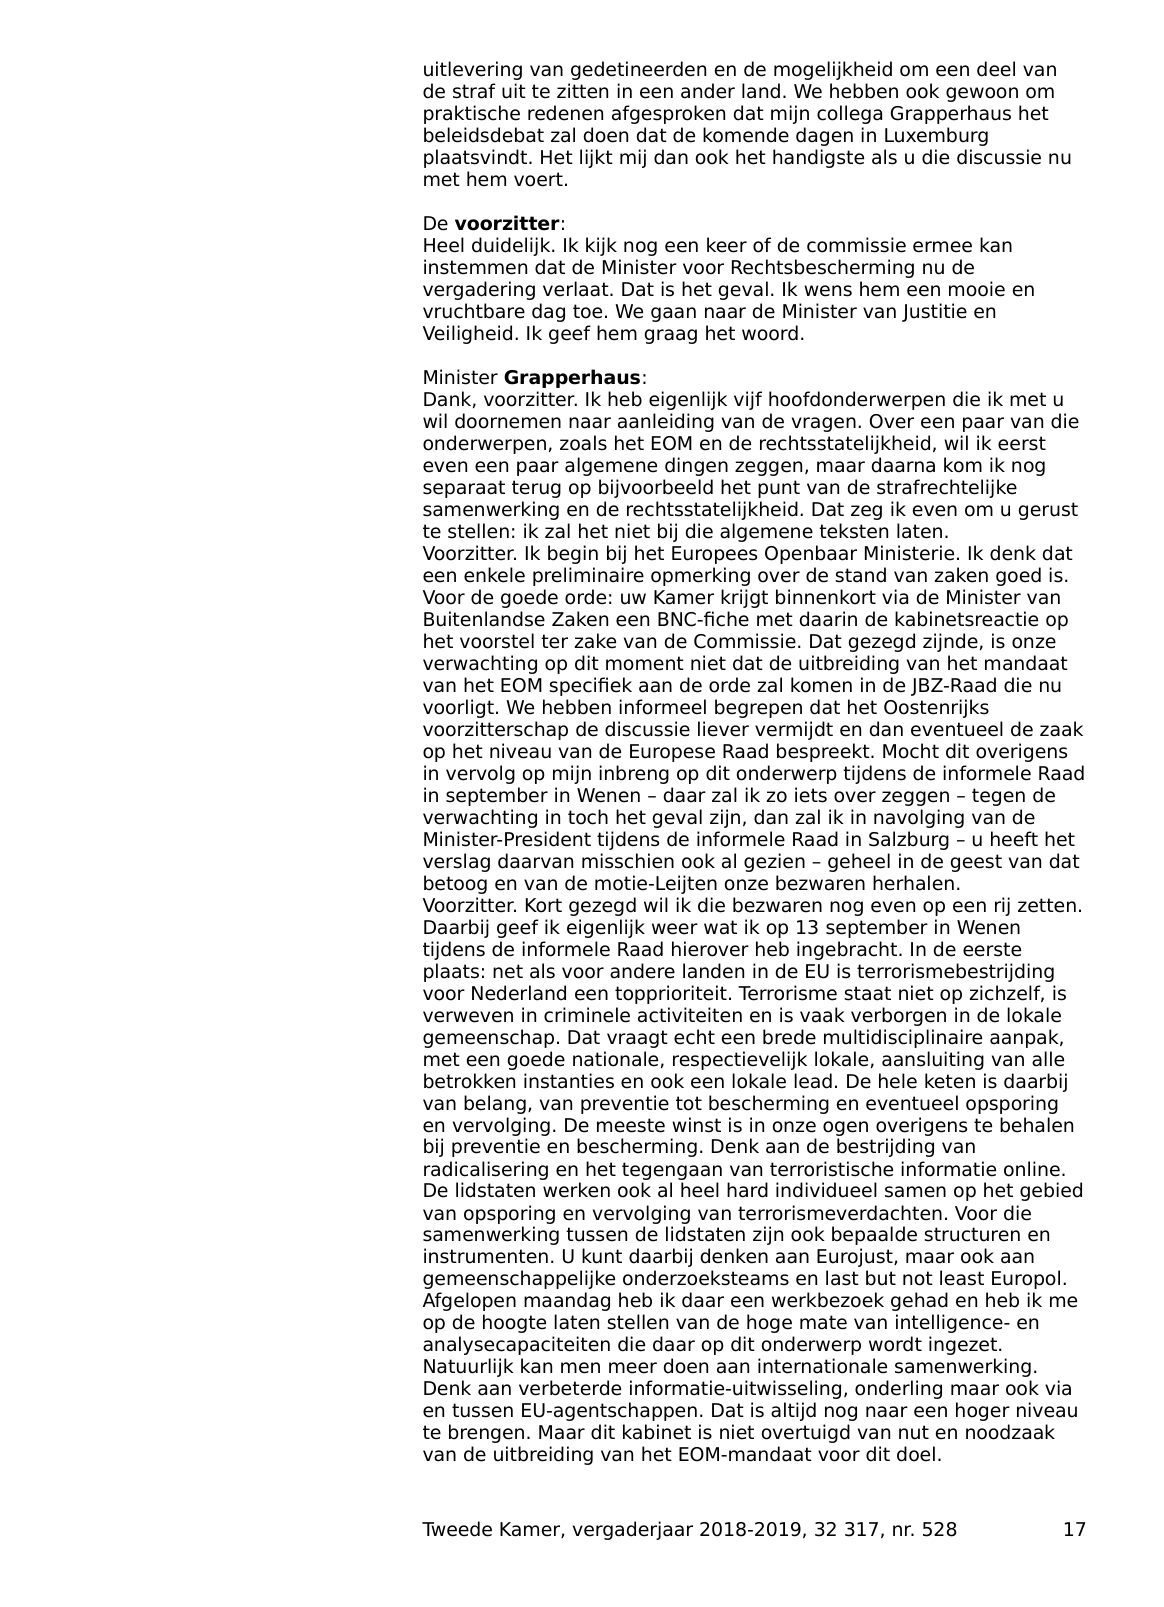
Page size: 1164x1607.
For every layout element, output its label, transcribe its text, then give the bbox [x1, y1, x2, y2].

text Voorzitter. Kort gezegd wil ik die bezwaren nog even op een rij zetten. Daarbij geef ik eigenlijk weer wat ik op 13 september in Wenen tijdens de informele Raad hierover heb ingebracht. In de eerste plaats: net als voor andere landen in de EU is terrorismebestrijding voor Nederland een topprioriteit. Terrorisme staat niet op zichzelf, is verweven in criminele activiteiten en is vaak verborgen in de lokale gemeenschap. Dat vraagt echt een brede multidisciplinaire aanpak, met een goede nationale, respectievelijk lokale, aansluiting van alle betrokken instanties en ook een lokale lead. De hele keten is daarbij van belang, van preventie tot bescherming en eventueel opsporing en vervolging. De meeste winst is in onze ogen overigens te behalen bij preventie en bescherming. Denk aan de bestrijding van radicalisering en het tegengaan van terroristische informatie online. [422, 895, 1087, 1180]
text uitlevering van gedetineerden en de mogelijkheid om een deel van de straf uit te zitten in een ander land. We hebben ook gewoon om praktische redenen afgesproken dat mijn collega Grapperhaus het beleidsdebat zal doen dat de komende dagen in Luxemburg plaatsvindt. Het lijkt mij dan ook het handigste als u die discussie nu met hem voert. [422, 59, 1087, 191]
text Minister Grapperhaus: [422, 367, 1087, 389]
text Voorzitter. Ik begin bij het Europees Openbaar Ministerie. Ik denk dat een enkele preliminaire opmerking over de stand van zaken goed is. Voor de goede orde: uw Kamer krijgt binnenkort via de Minister van Buitenlandse Zaken een BNC-fiche met daarin de kabinetsreactie op het voorstel ter zake van de Commissie. Dat gezegd zijnde, is onze verwachting op dit moment niet dat de uitbreiding van het mandaat van het EOM specifiek aan de orde zal komen in de JBZ-Raad die nu voorligt. We hebben informeel begrepen dat het Oostenrijks voorzitterschap de discussie liever vermijdt en dan eventueel de zaak op het niveau van de Europese Raad bespreekt. Mocht dit overigens in vervolg op mijn inbreng op dit onderwerp tijdens de informele Raad in september in Wenen – daar zal ik zo iets over zeggen – tegen de verwachting in toch het geval zijn, dan zal ik in navolging van de Minister-President tijdens de informele Raad in Salzburg – u heeft het verslag daarvan misschien ook al gezien – geheel in de geest van dat betoog en van de motie-Leijten onze bezwaren herhalen. [422, 543, 1087, 895]
text Dank, voorzitter. Ik heb eigenlijk vijf hoofdonderwerpen die ik met u wil doornemen naar aanleiding van de vragen. Over een paar van die onderwerpen, zoals het EOM en de rechtsstatelijkheid, wil ik eerst even een paar algemene dingen zeggen, maar daarna kom ik nog separaat terug op bijvoorbeeld het punt van de strafrechtelijke samenwerking en de rechtsstatelijkheid. Dat zeg ik even om u gerust te stellen: ik zal het niet bij die algemene teksten laten. [422, 389, 1087, 543]
text Heel duidelijk. Ik kijk nog een keer of de commissie ermee kan instemmen dat de Minister voor Rechtsbescherming nu de vergadering verlaat. Dat is het geval. Ik wens hem een mooie en vruchtbare dag toe. We gaan naar de Minister van Justitie en Veiligheid. Ik geef hem graag het woord. [422, 235, 1087, 345]
text De lidstaten werken ook al heel hard individueel samen op het gebied van opsporing en vervolging van terrorismeverdachten. Voor die samenwerking tussen de lidstaten zijn ook bepaalde structuren en instrumenten. U kunt daarbij denken aan Eurojust, maar ook aan gemeenschappelijke onderzoeksteams en last but not least Europol. Afgelopen maandag heb ik daar een werkbezoek gehad en heb ik me op de hoogte laten stellen van de hoge mate van intelligence- en analysecapaciteiten die daar op dit onderwerp wordt ingezet. Natuurlijk kan men meer doen aan internationale samenwerking. Denk aan verbeterde informatie-uitwisseling, onderling maar ook via en tussen EU-agentschappen. Dat is altijd nog naar een hoger niveau te brengen. Maar dit kabinet is niet overtuigd van nut en noodzaak van de uitbreiding van het EOM-mandaat voor dit doel. [422, 1180, 1087, 1466]
text De voorzitter: [422, 213, 1087, 235]
